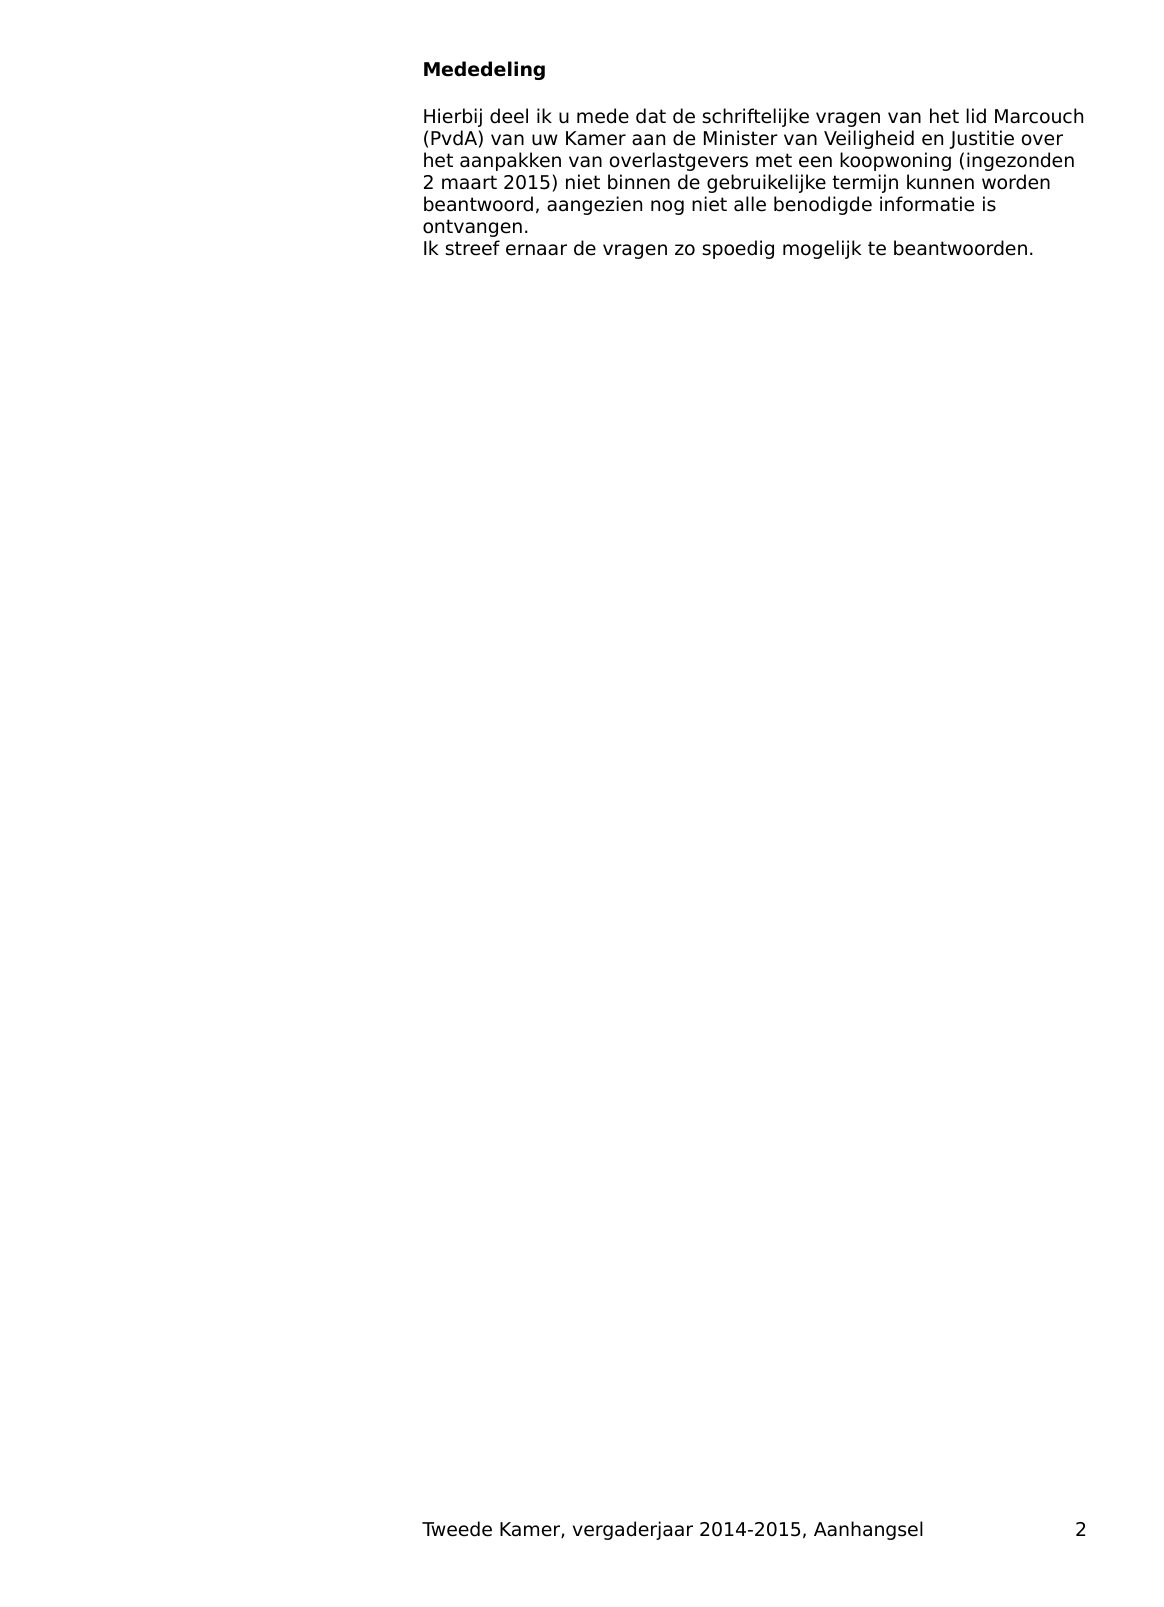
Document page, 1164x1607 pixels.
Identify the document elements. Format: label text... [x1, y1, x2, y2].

text Ik streef ernaar de vragen zo spoedig mogelijk te beantwoorden. [422, 238, 1087, 260]
text Hierbij deel ik u mede dat de schriftelijke vragen van het lid Marcouch (PvdA) van uw Kamer aan de Minister van Veiligheid en Justitie over het aanpakken van overlastgevers met een koopwoning (ingezonden 2 maart 2015) niet binnen de gebruikelijke termijn kunnen worden beantwoord, aangezien nog niet alle benodigde informatie is ontvangen. [422, 106, 1087, 238]
subtitle Mededeling [422, 59, 1087, 81]
